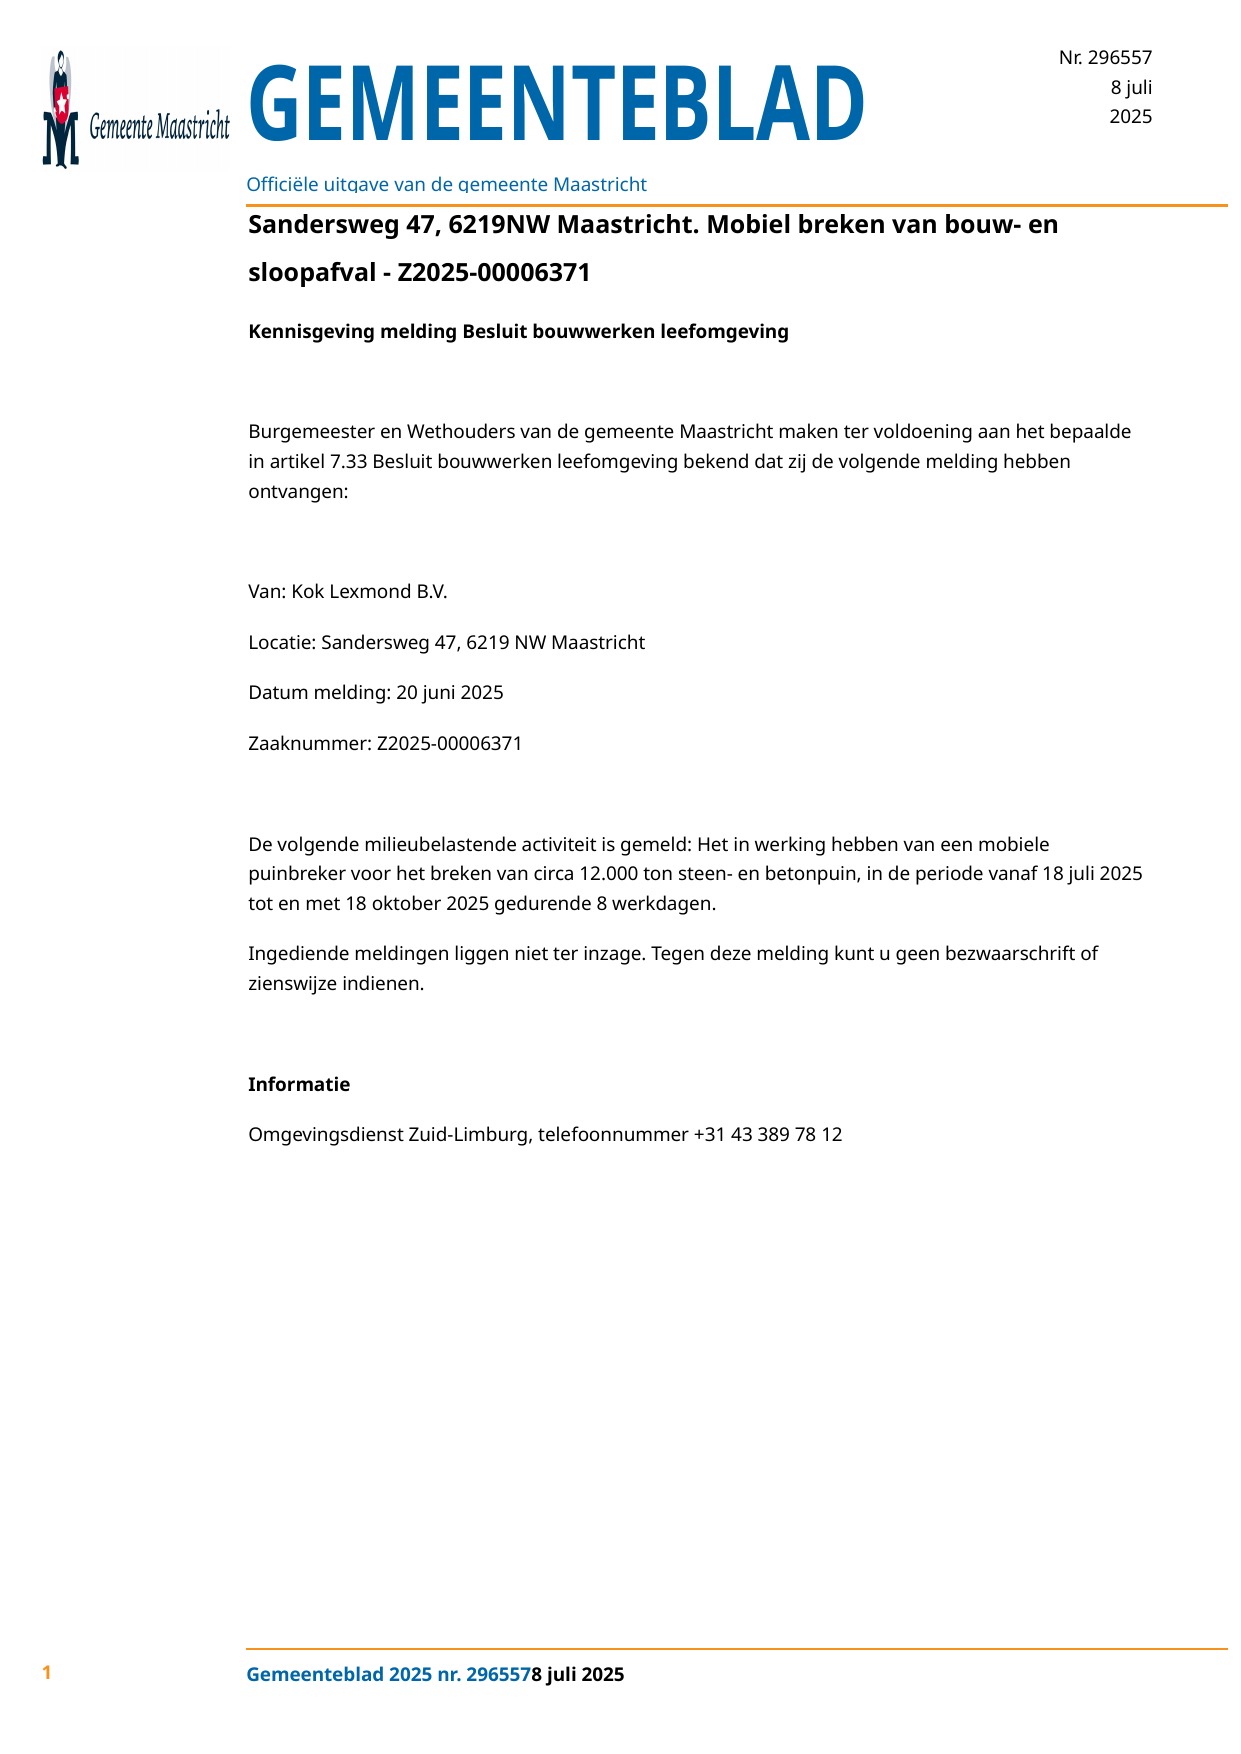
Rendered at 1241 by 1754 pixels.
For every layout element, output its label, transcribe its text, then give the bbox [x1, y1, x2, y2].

text Van: Kok Lexmond B.V. [248, 579, 1152, 604]
text Kennisgeving melding Besluit bouwwerken leefomgeving [248, 318, 1152, 344]
text Datum melding: 20 juni 2025 [248, 679, 1152, 705]
text Locatie: Sandersweg 47, 6219 NW Maastricht [248, 629, 1152, 655]
text Burgemeester en Wethouders van de gemeente Maastricht maken ter voldoening aan het bepaalde in artikel 7.33 Besluit bouwwerken leefomgeving bekend dat zij de volgende melding hebben ontvangen: [248, 419, 1152, 504]
text Sandersweg 47, 6219NW Maastricht. Mobiel breken van bouw- en sloopafval - Z2025-00006371 [248, 207, 1152, 288]
text Omgevingsdienst Zuid-Limburg, telefoonnummer +31 43 389 78 12 [248, 1121, 1152, 1147]
text Ingediende meldingen liggen niet ter inzage. Tegen deze melding kunt u geen bezwaarschrift of zienswijze indienen. [248, 940, 1152, 996]
text Zaaknummer: Z2025-00006371 [248, 730, 1152, 756]
text Informatie [248, 1071, 1152, 1097]
text De volgende milieubelastende activiteit is gemeld: Het in werking hebben van een mobiele puinbreker voor het breken van circa 12.000 ton steen- en betonpuin, in de periode vanaf 18 juli 2025 tot en met 18 oktober 2025 gedurende 8 werkdagen. [248, 831, 1152, 916]
picture [41, 47, 231, 172]
